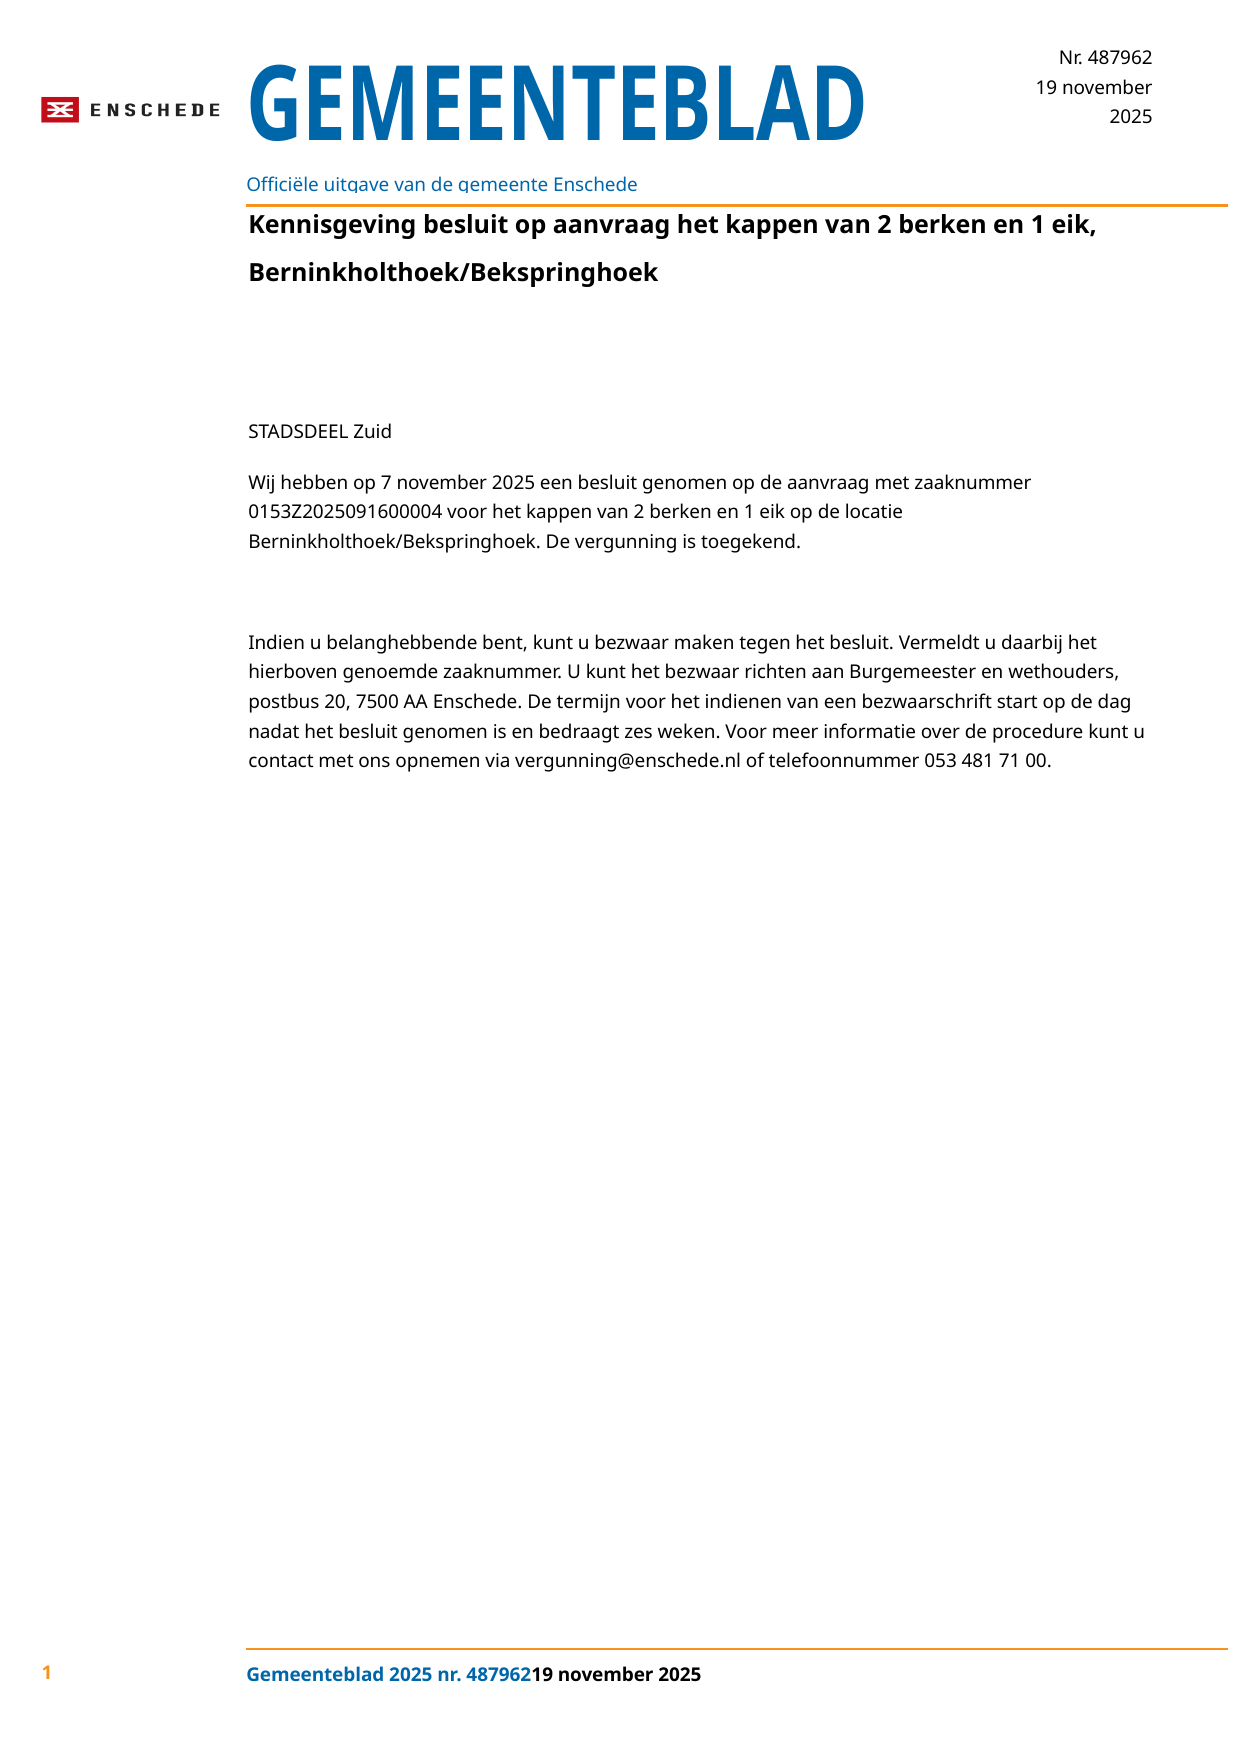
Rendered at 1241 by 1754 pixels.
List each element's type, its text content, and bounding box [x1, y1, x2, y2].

text Indien u belanghebbende bent, kunt u bezwaar maken tegen het besluit. Vermeldt u daarbij het hierboven genoemde zaaknummer. U kunt het bezwaar richten aan Burgemeester en wethouders, postbus 20, 7500 AA Enschede. De termijn voor het indienen van een bezwaarschrift start op de dag nadat het besluit genomen is en bedraagt zes weken. Voor meer informatie over de procedure kunt u contact met ons opnemen via vergunning@enschede.nl of telefoonnummer 053 481 71 00. [248, 629, 1152, 773]
text STADSDEEL Zuid [248, 419, 1152, 444]
text Wij hebben op 7 november 2025 een besluit genomen op de aanvraag met zaaknummer 0153Z2025091600004 voor het kappen van 2 berken en 1 eik op de locatie Berninkholthoek/Bekspringhoek. De vergunning is toegekend. [248, 469, 1152, 554]
picture [41, 47, 231, 172]
text Kennisgeving besluit op aanvraag het kappen van 2 berken en 1 eik, Berninkholthoek/Bekspringhoek [248, 207, 1152, 288]
